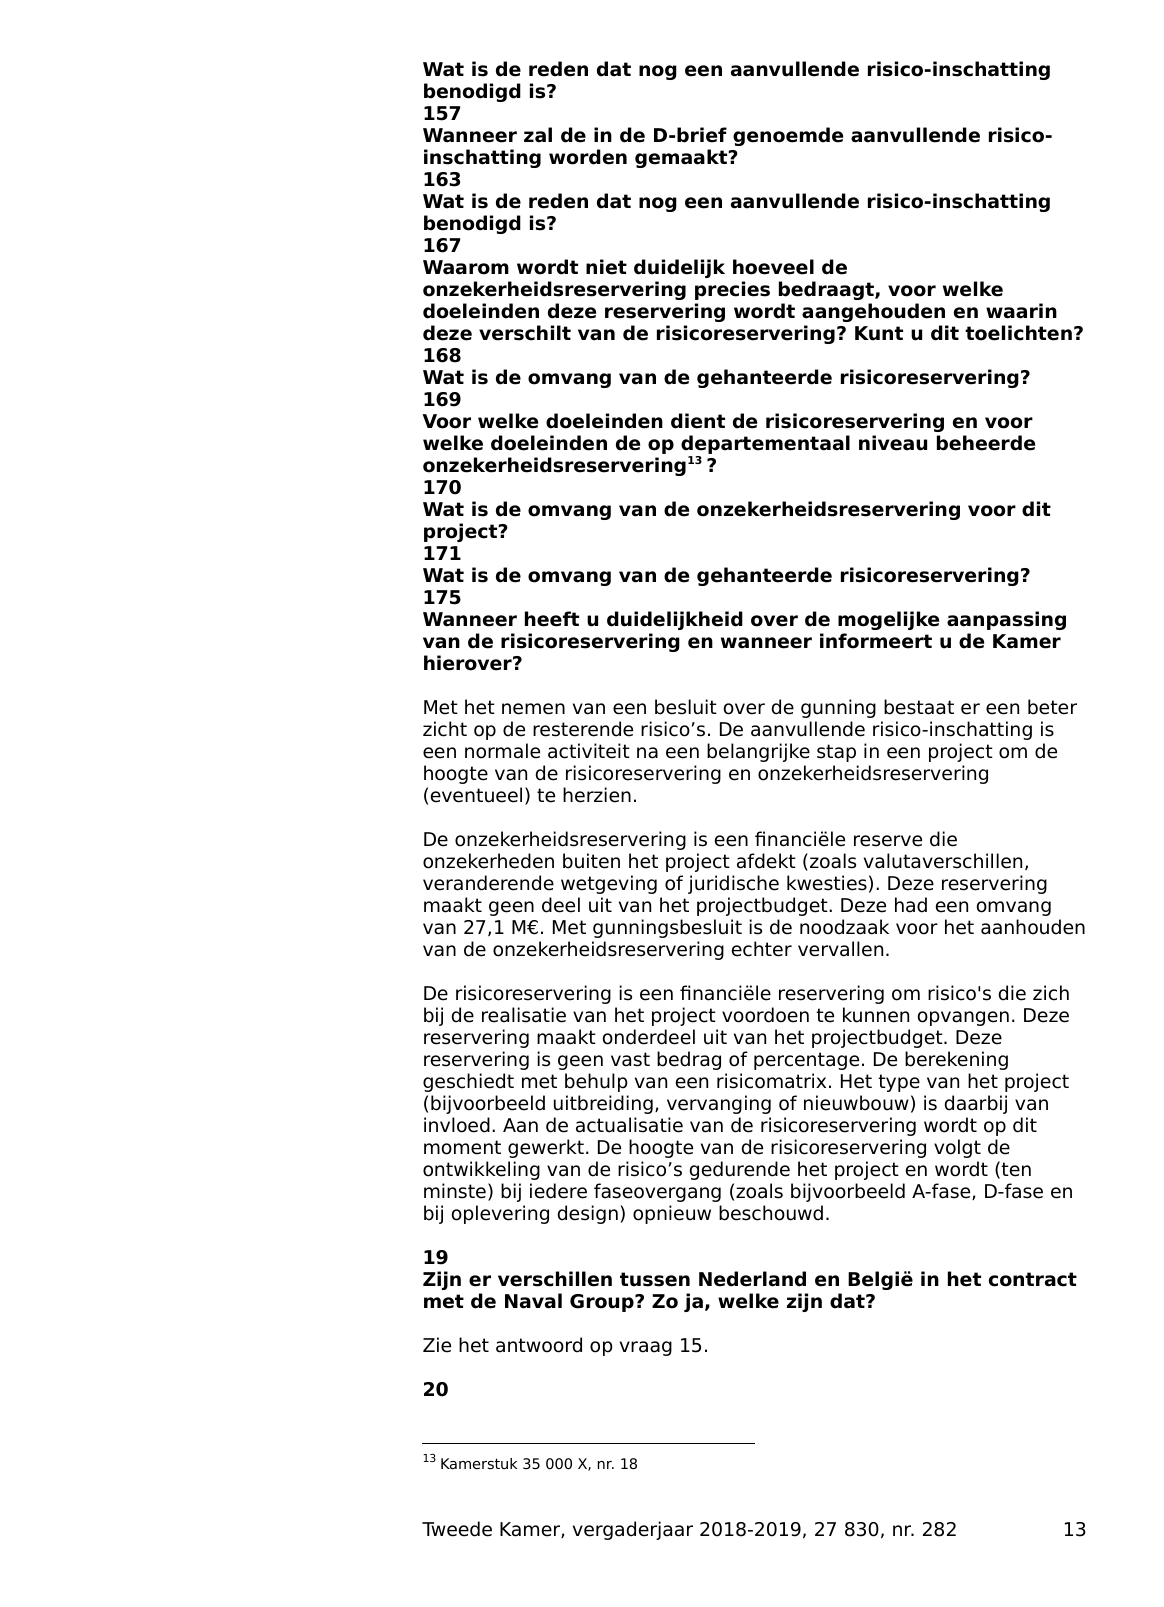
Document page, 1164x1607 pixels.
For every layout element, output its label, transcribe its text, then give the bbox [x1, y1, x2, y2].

text 175 [422, 587, 1087, 608]
text Wat is de omvang van de onzekerheidsreservering voor dit project? [422, 499, 1087, 543]
text 168 [422, 345, 1087, 367]
text 163 [422, 169, 1087, 191]
text 170 [422, 477, 1087, 499]
text Kamerstuk 35 000 X, nr. 18 [422, 1452, 1087, 1474]
text Zie het antwoord op vraag 15. [422, 1335, 1087, 1357]
text Voor welke doeleinden dient de risicoreservering en voor welke doeleinden de op departementaal niveau beheerde onzekerheidsreservering? [422, 411, 1087, 477]
text Zijn er verschillen tussen Nederland en België in het contract met de Naval Group? Zo ja, welke zijn dat? [422, 1269, 1087, 1313]
text Wat is de omvang van de gehanteerde risicoreservering? [422, 367, 1087, 389]
text Wanneer heeft u duidelijkheid over de mogelijke aanpassing van de risicoreservering en wanneer informeert u de Kamer hierover? [422, 608, 1087, 674]
text 157 [422, 103, 1087, 125]
text 19 [422, 1247, 1087, 1269]
text 167 [422, 235, 1087, 257]
text Wanneer zal de in de D-brief genoemde aanvullende risico-inschatting worden gemaakt? [422, 125, 1087, 169]
text 20 [422, 1379, 1087, 1401]
text Wat is de reden dat nog een aanvullende risico-inschatting benodigd is? [422, 191, 1087, 235]
text Wat is de reden dat nog een aanvullende risico-inschatting benodigd is? [422, 59, 1087, 103]
text De risicoreservering is een financiële reservering om risico's die zich bij de realisatie van het project voordoen te kunnen opvangen. Deze reservering maakt onderdeel uit van het projectbudget. Deze reservering is geen vast bedrag of percentage. De berekening geschiedt met behulp van een risicomatrix. Het type van het project (bijvoorbeeld uitbreiding, vervanging of nieuwbouw) is daarbij van invloed. Aan de actualisatie van de risicoreservering wordt op dit moment gewerkt. De hoogte van de risicoreservering volgt de ontwikkeling van de risico’s gedurende het project en wordt (ten minste) bij iedere faseovergang (zoals bijvoorbeeld A-fase, D-fase en bij oplevering design) opnieuw beschouwd. [422, 983, 1087, 1224]
text Met het nemen van een besluit over de gunning bestaat er een beter zicht op de resterende risico’s. De aanvullende risico-inschatting is een normale activiteit na een belangrijke stap in een project om de hoogte van de risicoreservering en onzekerheidsreservering (eventueel) te herzien. [422, 697, 1087, 807]
text De onzekerheidsreservering is een financiële reserve die onzekerheden buiten het project afdekt (zoals valutaverschillen, veranderende wetgeving of juridische kwesties). Deze reservering maakt geen deel uit van het projectbudget. Deze had een omvang van 27,1 M€. Met gunningsbesluit is de noodzaak voor het aanhouden van de onzekerheidsreservering echter vervallen. [422, 829, 1087, 961]
text Waarom wordt niet duidelijk hoeveel de onzekerheidsreservering precies bedraagt, voor welke doeleinden deze reservering wordt aangehouden en waarin deze verschilt van de risicoreservering? Kunt u dit toelichten? [422, 257, 1087, 345]
text 171 [422, 543, 1087, 564]
text Wat is de omvang van de gehanteerde risicoreservering? [422, 564, 1087, 587]
text 169 [422, 389, 1087, 411]
